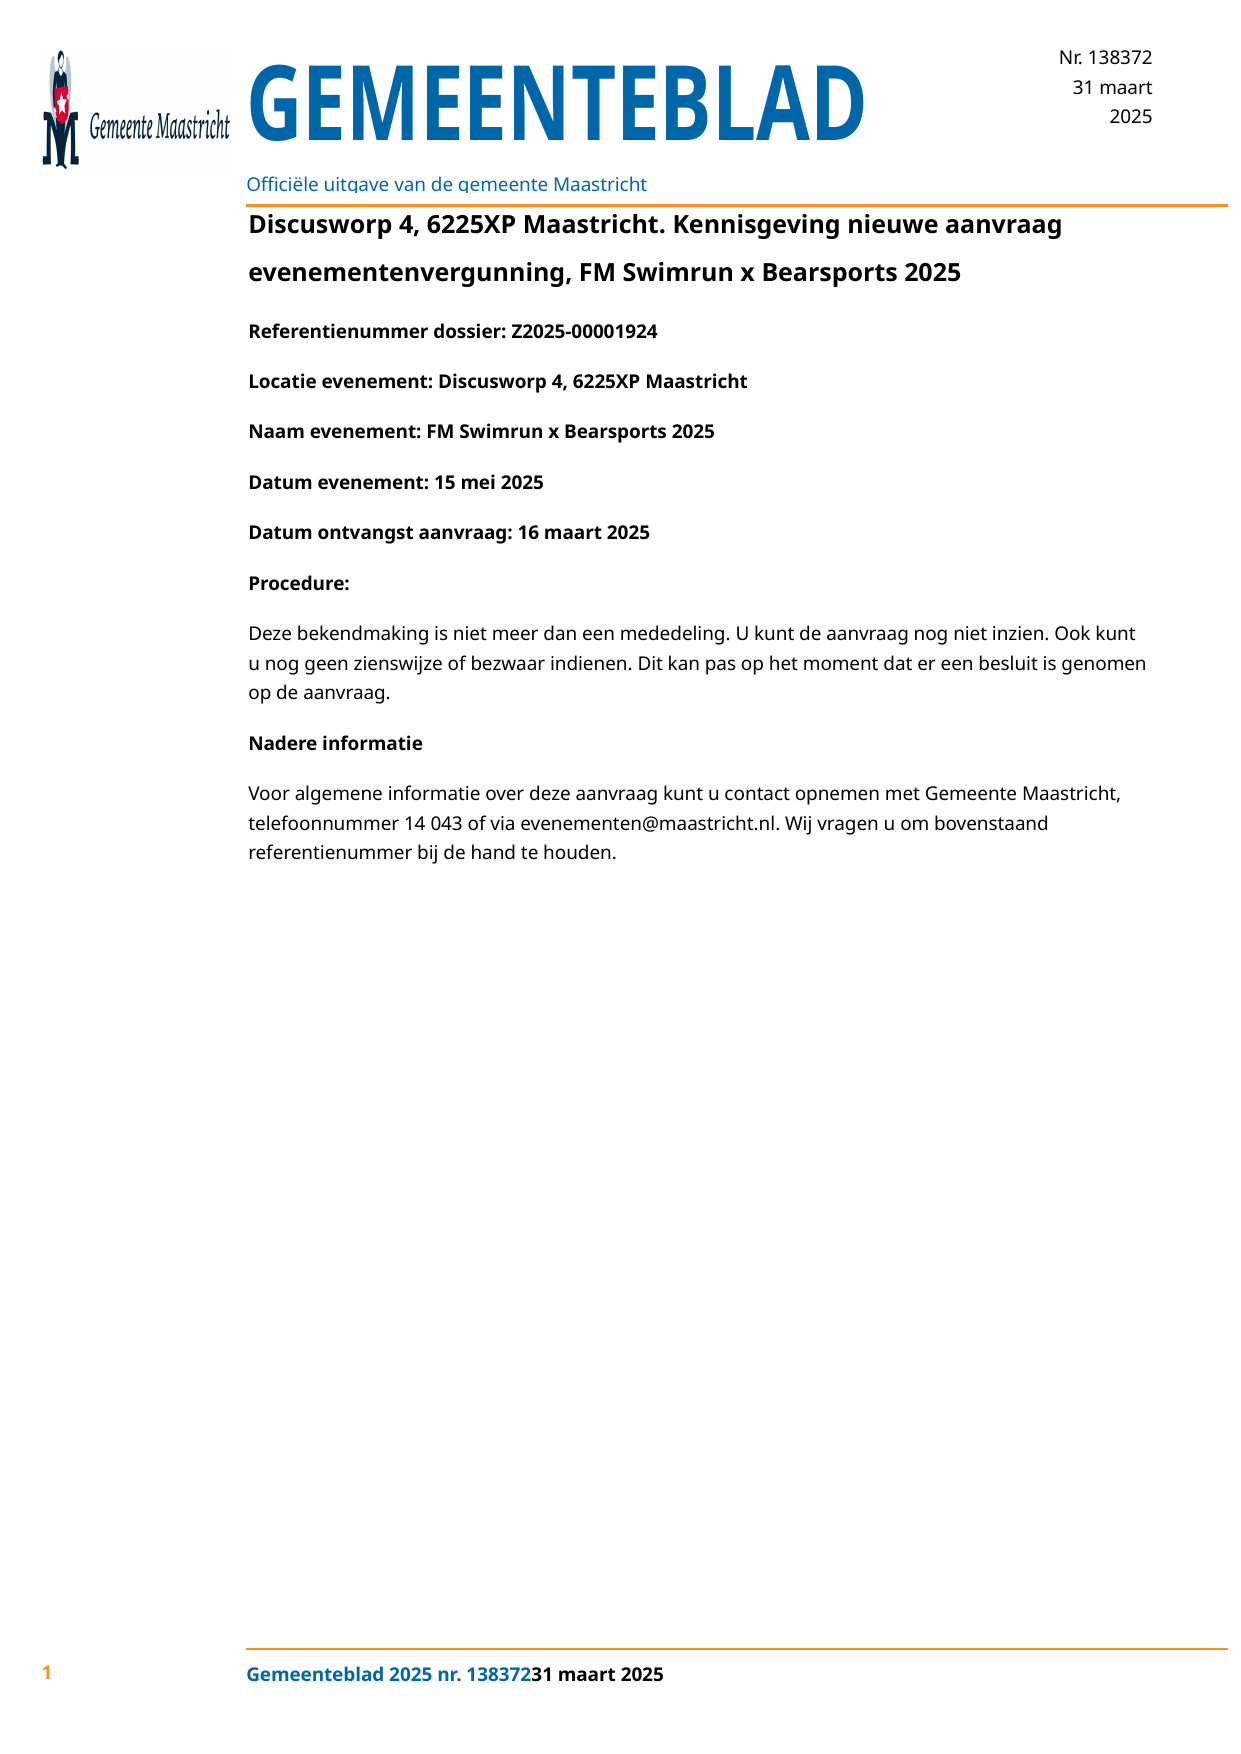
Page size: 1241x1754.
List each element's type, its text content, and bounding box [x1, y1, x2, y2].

text Nadere informatie [248, 730, 1152, 756]
text Datum evenement: 15 mei 2025 [248, 469, 1152, 495]
text Voor algemene informatie over deze aanvraag kunt u contact opnemen met Gemeente Maastricht, telefoonnummer 14 043 of via evenementen@maastricht.nl. Wij vragen u om bovenstaand referentienummer bij de hand te houden. [248, 780, 1152, 865]
text Datum ontvangst aanvraag: 16 maart 2025 [248, 519, 1152, 545]
picture [41, 47, 231, 172]
text Deze bekendmaking is niet meer dan een mededeling. U kunt de aanvraag nog niet inzien. Ook kunt u nog geen zienswijze of bezwaar indienen. Dit kan pas op het moment dat er een besluit is genomen op de aanvraag. [248, 620, 1152, 705]
text Locatie evenement: Discusworp 4, 6225XP Maastricht [248, 368, 1152, 394]
text Discusworp 4, 6225XP Maastricht. Kennisgeving nieuwe aanvraag evenementenvergunning, FM Swimrun x Bearsports 2025 [248, 207, 1152, 288]
text Referentienummer dossier: Z2025-00001924 [248, 318, 1152, 344]
text Procedure: [248, 570, 1152, 596]
text Naam evenement: FM Swimrun x Bearsports 2025 [248, 419, 1152, 444]
